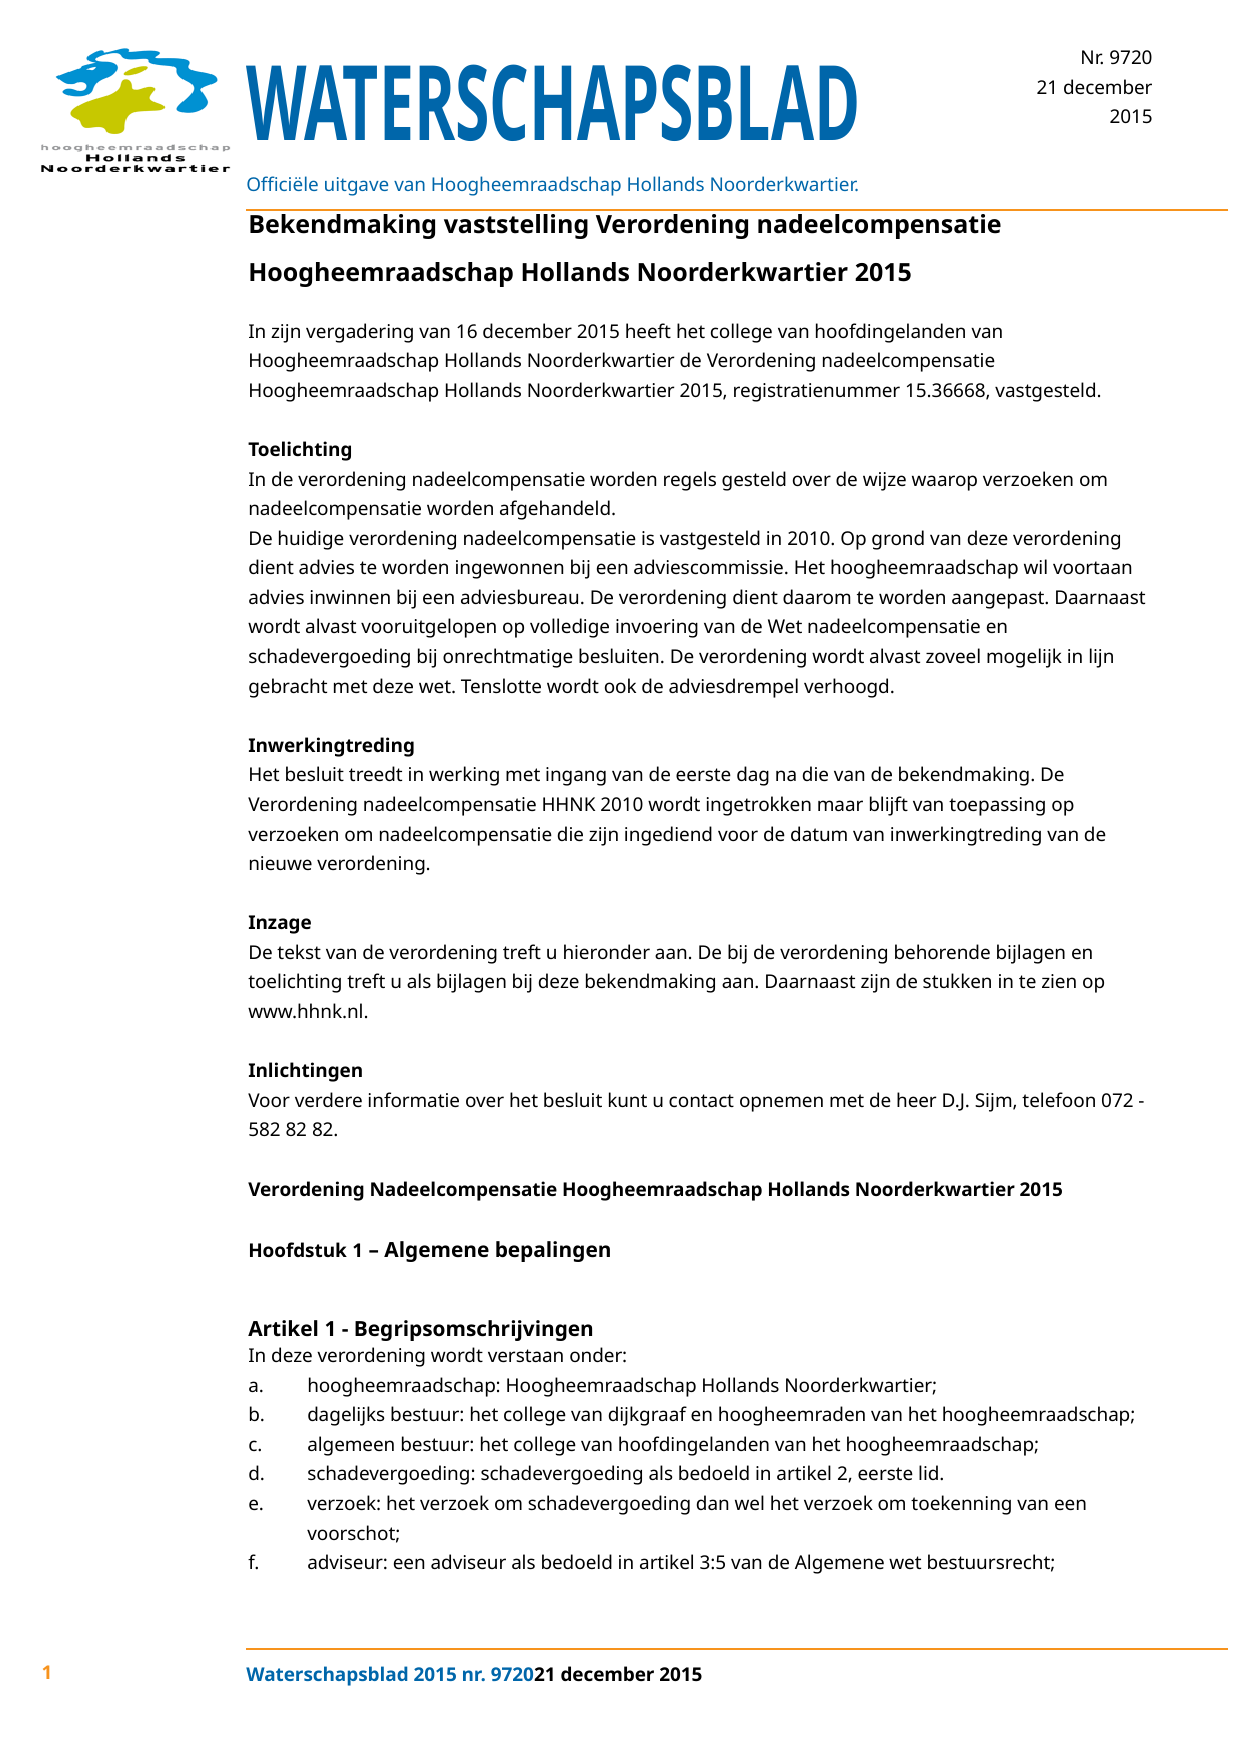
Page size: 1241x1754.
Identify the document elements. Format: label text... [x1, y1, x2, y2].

text De huidige verordening nadeelcompensatie is vastgesteld in 2010. Op grond van deze verordening dient advies te worden ingewonnen bij een adviescommissie. Het hoogheemraadschap wil voortaan advies inwinnen bij een adviesbureau. De verordening dient daarom te worden aangepast. Daarnaast wordt alvast vooruitgelopen op volledige invoering van de Wet nadeelcompensatie en schadevergoeding bij onrechtmatige besluiten. De verordening wordt alvast zoveel mogelijk in lijn gebracht met deze wet. Tenslotte wordt ook de adviesdrempel verhoogd. [248, 525, 1152, 699]
list algemeen bestuur: het college van hoofdingelanden van het hoogheemraadschap; [248, 1431, 1152, 1457]
picture [41, 47, 231, 172]
text In deze verordening wordt verstaan onder: [248, 1342, 1152, 1368]
list schadevergoeding: schadevergoeding als bedoeld in artikel 2, eerste lid. [248, 1461, 1152, 1486]
list dagelijks bestuur: het college van dijkgraaf en hoogheemraden van het hoogheemraadschap; [248, 1401, 1152, 1427]
text Toelichting [248, 436, 1152, 462]
list verzoek: het verzoek om schadevergoeding dan wel het verzoek om toekenning van een voorschot; [248, 1490, 1152, 1546]
list adviseur: een adviseur als bedoeld in artikel 3:5 van de Algemene wet bestuursrecht; [248, 1549, 1152, 1575]
text In de verordening nadeelcompensatie worden regels gesteld over de wijze waarop verzoeken om nadeelcompensatie worden afgehandeld. [248, 466, 1152, 521]
text Voor verdere informatie over het besluit kunt u contact opnemen met de heer D.J. Sijm, telefoon 072 - 582 82 82. [248, 1087, 1152, 1142]
text Het besluit treedt in werking met ingang van de eerste dag na die van de bekendmaking. De Verordening nadeelcompensatie HHNK 2010 wordt ingetrokken maar blijft van toepassing op verzoeken om nadeelcompensatie die zijn ingediend voor de datum van inwerkingtreding van de nieuwe verordening. [248, 762, 1152, 876]
list hoogheemraadschap: Hoogheemraadschap Hollands Noorderkwartier; [248, 1372, 1152, 1398]
text In zijn vergadering van 16 december 2015 heeft het college van hoofdingelanden van Hoogheemraadschap Hollands Noorderkwartier de Verordening nadeelcompensatie Hoogheemraadschap Hollands Noorderkwartier 2015, registratienummer 15.36668, vastgesteld. [248, 318, 1152, 403]
text Inwerkingtreding [248, 732, 1152, 758]
text Verordening Nadeelcompensatie Hoogheemraadschap Hollands Noorderkwartier 2015 [248, 1176, 1152, 1202]
text Bekendmaking vaststelling Verordening nadeelcompensatie Hoogheemraadschap Hollands Noorderkwartier 2015 [248, 211, 1152, 288]
text Hoofdstuk 1 – Algemene bepalingen [248, 1235, 1152, 1263]
text Inzage [248, 909, 1152, 935]
text Artikel 1 - Begripsomschrijvingen [248, 1314, 1152, 1342]
text Inlichtingen [248, 1057, 1152, 1083]
text De tekst van de verordening treft u hieronder aan. De bij de verordening behorende bijlagen en toelichting treft u als bijlagen bij deze bekendmaking aan. Daarnaast zijn de stukken in te zien op www.hhnk.nl. [248, 939, 1152, 1024]
